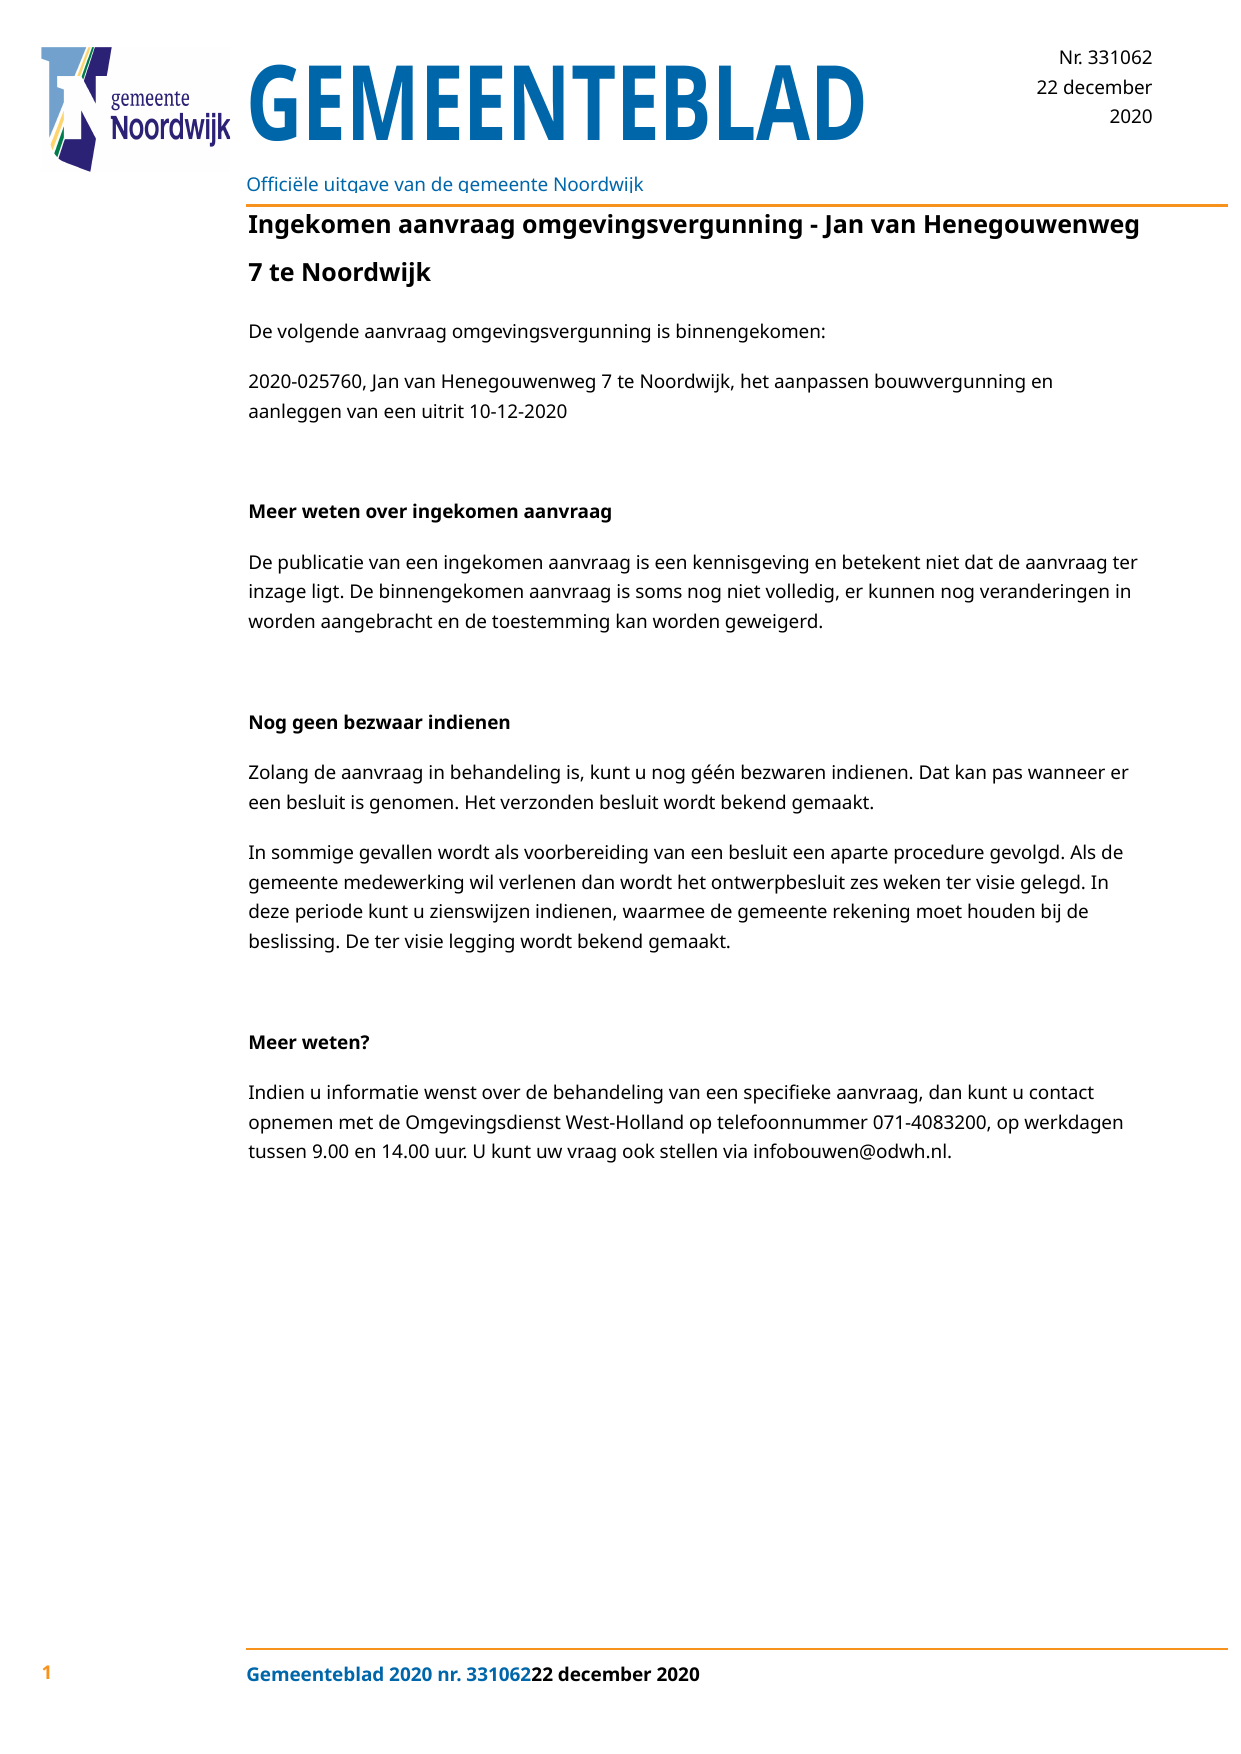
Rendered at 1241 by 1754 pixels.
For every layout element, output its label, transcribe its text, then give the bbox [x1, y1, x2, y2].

text Nog geen bezwaar indienen [248, 709, 1152, 735]
text Zolang de aanvraag in behandeling is, kunt u nog géén bezwaren indienen. Dat kan pas wanneer er een besluit is genomen. Het verzonden besluit wordt bekend gemaakt. [248, 759, 1152, 815]
text Meer weten over ingekomen aanvraag [248, 499, 1152, 524]
text Ingekomen aanvraag omgevingsvergunning - Jan van Henegouwenweg 7 te Noordwijk [248, 207, 1152, 288]
text De publicatie van een ingekomen aanvraag is een kennisgeving en betekent niet dat de aanvraag ter inzage ligt. De binnengekomen aanvraag is soms nog niet volledig, er kunnen nog veranderingen in worden aangebracht en de toestemming kan worden geweigerd. [248, 549, 1152, 634]
text De volgende aanvraag omgevingsvergunning is binnengekomen: [248, 318, 1152, 344]
text Indien u informatie wenst over de behandeling van een specifieke aanvraag, dan kunt u contact opnemen met de Omgevingsdienst West-Holland op telefoonnummer 071-4083200, op werkdagen tussen 9.00 en 14.00 uur. U kunt uw vraag ook stellen via infobouwen@odwh.nl. [248, 1079, 1152, 1164]
text In sommige gevallen wordt als voorbereiding van een besluit een aparte procedure gevolgd. Als de gemeente medewerking wil verlenen dan wordt het ontwerpbesluit zes weken ter visie gelegd. In deze periode kunt u zienswijzen indienen, waarmee de gemeente rekening moet houden bij de beslissing. De ter visie legging wordt bekend gemaakt. [248, 839, 1152, 954]
text 2020-025760, Jan van Henegouwenweg 7 te Noordwijk, het aanpassen bouwvergunning en aanleggen van een uitrit 10-12-2020 [248, 368, 1152, 424]
picture [41, 47, 231, 172]
text Meer weten? [248, 1029, 1152, 1055]
